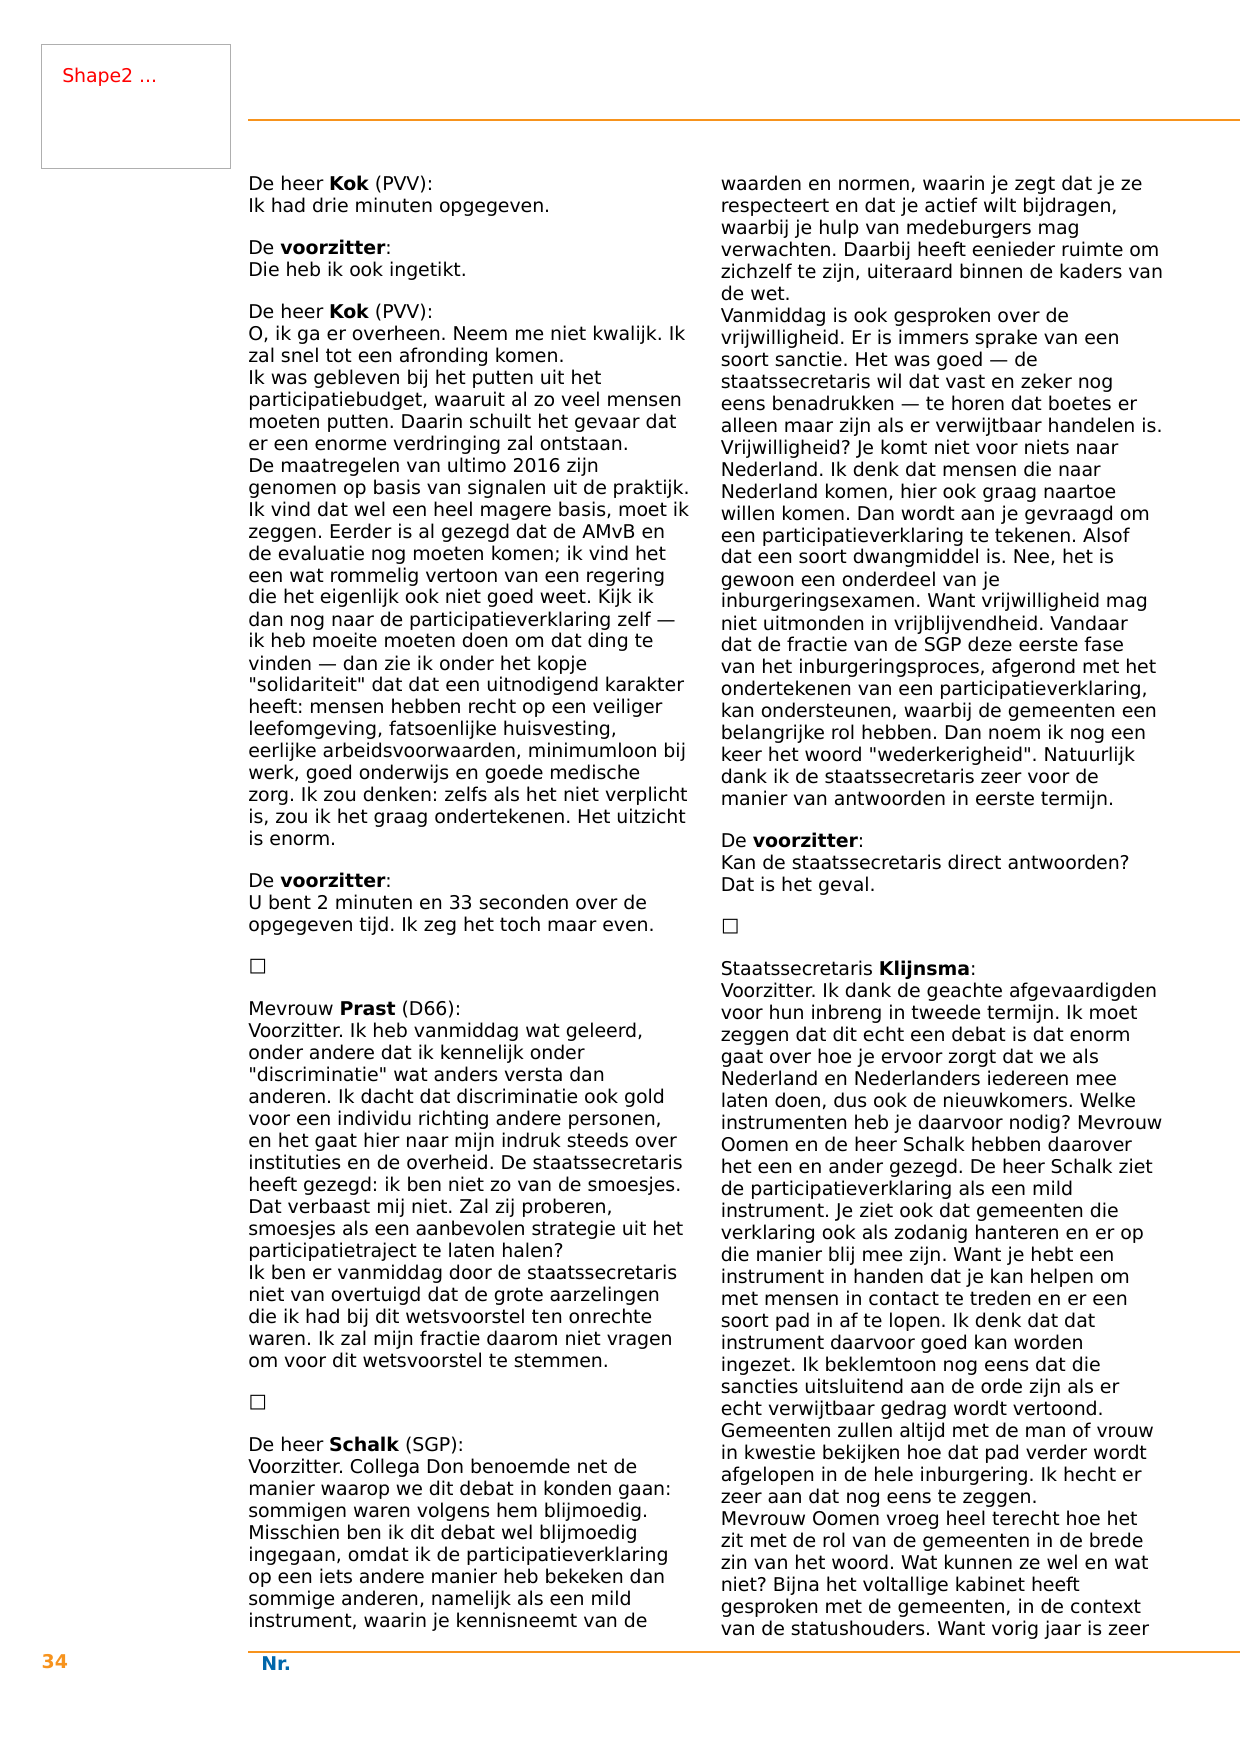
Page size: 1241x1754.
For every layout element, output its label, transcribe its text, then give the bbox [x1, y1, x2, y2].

text Voorzitter. Ik dank de geachte afgevaardigden voor hun inbreng in tweede termijn. Ik moet zeggen dat dit echt een debat is dat enorm gaat over hoe je ervoor zorgt dat we als Nederland en Nederlanders iedereen mee laten doen, dus ook de nieuwkomers. Welke instrumenten heb je daarvoor nodig? Mevrouw Oomen en de heer Schalk hebben daarover het een en ander gezegd. De heer Schalk ziet de participatieverklaring als een mild instrument. Je ziet ook dat gemeenten die verklaring ook als zodanig hanteren en er op die manier blij mee zijn. Want je hebt een instrument in handen dat je kan helpen om met mensen in contact te treden en er een soort pad in af te lopen. Ik denk dat dat instrument daarvoor goed kan worden ingezet. Ik beklemtoon nog eens dat die sancties uitsluitend aan de orde zijn als er echt verwijtbaar gedrag wordt vertoond. Gemeenten zullen altijd met de man of vrouw in kwestie bekijken hoe dat pad verder wordt afgelopen in de hele inburgering. Ik hecht er zeer aan dat nog eens te zeggen. [721, 980, 1163, 1508]
text Die heb ik ook ingetikt. [248, 259, 691, 281]
text De voorzitter: [248, 237, 691, 259]
text ⬜ [721, 916, 1163, 938]
text ⬜ [248, 1392, 691, 1414]
text Voorzitter. Collega Don benoemde net de manier waarop we dit debat in konden gaan: sommigen waren volgens hem blijmoedig. Misschien ben ik dit debat wel blijmoedig ingegaan, omdat ik de participatieverklaring op een iets andere manier heb bekeken dan sommige anderen, namelijk als een mild instrument, waarin je kennisneemt van de [248, 1456, 691, 1632]
text Mevrouw Prast (D66): [248, 998, 691, 1020]
text De heer Kok (PVV): [248, 173, 691, 195]
text De voorzitter: [248, 870, 691, 892]
text Mevrouw Oomen vroeg heel terecht hoe het zit met de rol van de gemeenten in de brede zin van het woord. Wat kunnen ze wel en wat niet? Bijna het voltallige kabinet heeft gesproken met de gemeenten, in de context van de statushouders. Want vorig jaar is zeer [721, 1508, 1163, 1639]
text waarden en normen, waarin je zegt dat je ze respecteert en dat je actief wilt bijdragen, waarbij je hulp van medeburgers mag verwachten. Daarbij heeft eenieder ruimte om zichzelf te zijn, uiteraard binnen de kaders van de wet. [721, 173, 1163, 305]
text De maatregelen van ultimo 2016 zijn genomen op basis van signalen uit de praktijk. Ik vind dat wel een heel magere basis, moet ik zeggen. Eerder is al gezegd dat de AMvB en de evaluatie nog moeten komen; ik vind het een wat rommelig vertoon van een regering die het eigenlijk ook niet goed weet. Kijk ik dan nog naar de participatieverklaring zelf — ik heb moeite moeten doen om dat ding te vinden — dan zie ik onder het kopje "solidariteit" dat dat een uitnodigend karakter heeft: mensen hebben recht op een veiliger leefomgeving, fatsoenlijke huisvesting, eerlijke arbeidsvoorwaarden, minimumloon bij werk, goed onderwijs en goede medische zorg. Ik zou denken: zelfs als het niet verplicht is, zou ik het graag ondertekenen. Het uitzicht is enorm. [248, 454, 691, 850]
text Kan de staatssecretaris direct antwoorden? Dat is het geval. [721, 852, 1163, 896]
text U bent 2 minuten en 33 seconden over de opgegeven tijd. Ik zeg het toch maar even. [248, 892, 691, 936]
text De voorzitter: [721, 830, 1163, 852]
text Staatssecretaris Klijnsma: [721, 958, 1163, 980]
text Ik had drie minuten opgegeven. [248, 195, 691, 217]
text Vanmiddag is ook gesproken over de vrijwilligheid. Er is immers sprake van een soort sanctie. Het was goed — de staatssecretaris wil dat vast en zeker nog eens benadrukken — te horen dat boetes er alleen maar zijn als er verwijtbaar handelen is. Vrijwilligheid? Je komt niet voor niets naar Nederland. Ik denk dat mensen die naar Nederland komen, hier ook graag naartoe willen komen. Dan wordt aan je gevraagd om een participatieverklaring te tekenen. Alsof dat een soort dwangmiddel is. Nee, het is gewoon een onderdeel van je inburgeringsexamen. Want vrijwilligheid mag niet uitmonden in vrijblijvendheid. Vandaar dat de fractie van de SGP deze eerste fase van het inburgeringsproces, afgerond met het ondertekenen van een participatieverklaring, kan ondersteunen, waarbij de gemeenten een belangrijke rol hebben. Dan noem ik nog een keer het woord "wederkerigheid". Natuurlijk dank ik de staatssecretaris zeer voor de manier van antwoorden in eerste termijn. [721, 305, 1163, 810]
text ⬜ [248, 956, 691, 978]
text De heer Kok (PVV): [248, 301, 691, 323]
text Ik was gebleven bij het putten uit het participatiebudget, waaruit al zo veel mensen moeten putten. Daarin schuilt het gevaar dat er een enorme verdringing zal ontstaan. [248, 367, 691, 454]
text Ik ben er vanmiddag door de staatssecretaris niet van overtuigd dat de grote aarzelingen die ik had bij dit wetsvoorstel ten onrechte waren. Ik zal mijn fractie daarom niet vragen om voor dit wetsvoorstel te stemmen. [248, 1262, 691, 1372]
text O, ik ga er overheen. Neem me niet kwalijk. Ik zal snel tot een afronding komen. [248, 323, 691, 367]
text Voorzitter. Ik heb vanmiddag wat geleerd, onder andere dat ik kennelijk onder "discriminatie" wat anders versta dan anderen. Ik dacht dat discriminatie ook gold voor een individu richting andere personen, en het gaat hier naar mijn indruk steeds over instituties en de overheid. De staatssecretaris heeft gezegd: ik ben niet zo van de smoesjes. Dat verbaast mij niet. Zal zij proberen, smoesjes als een aanbevolen strategie uit het participatietraject te laten halen? [248, 1020, 691, 1262]
text De heer Schalk (SGP): [248, 1434, 691, 1456]
